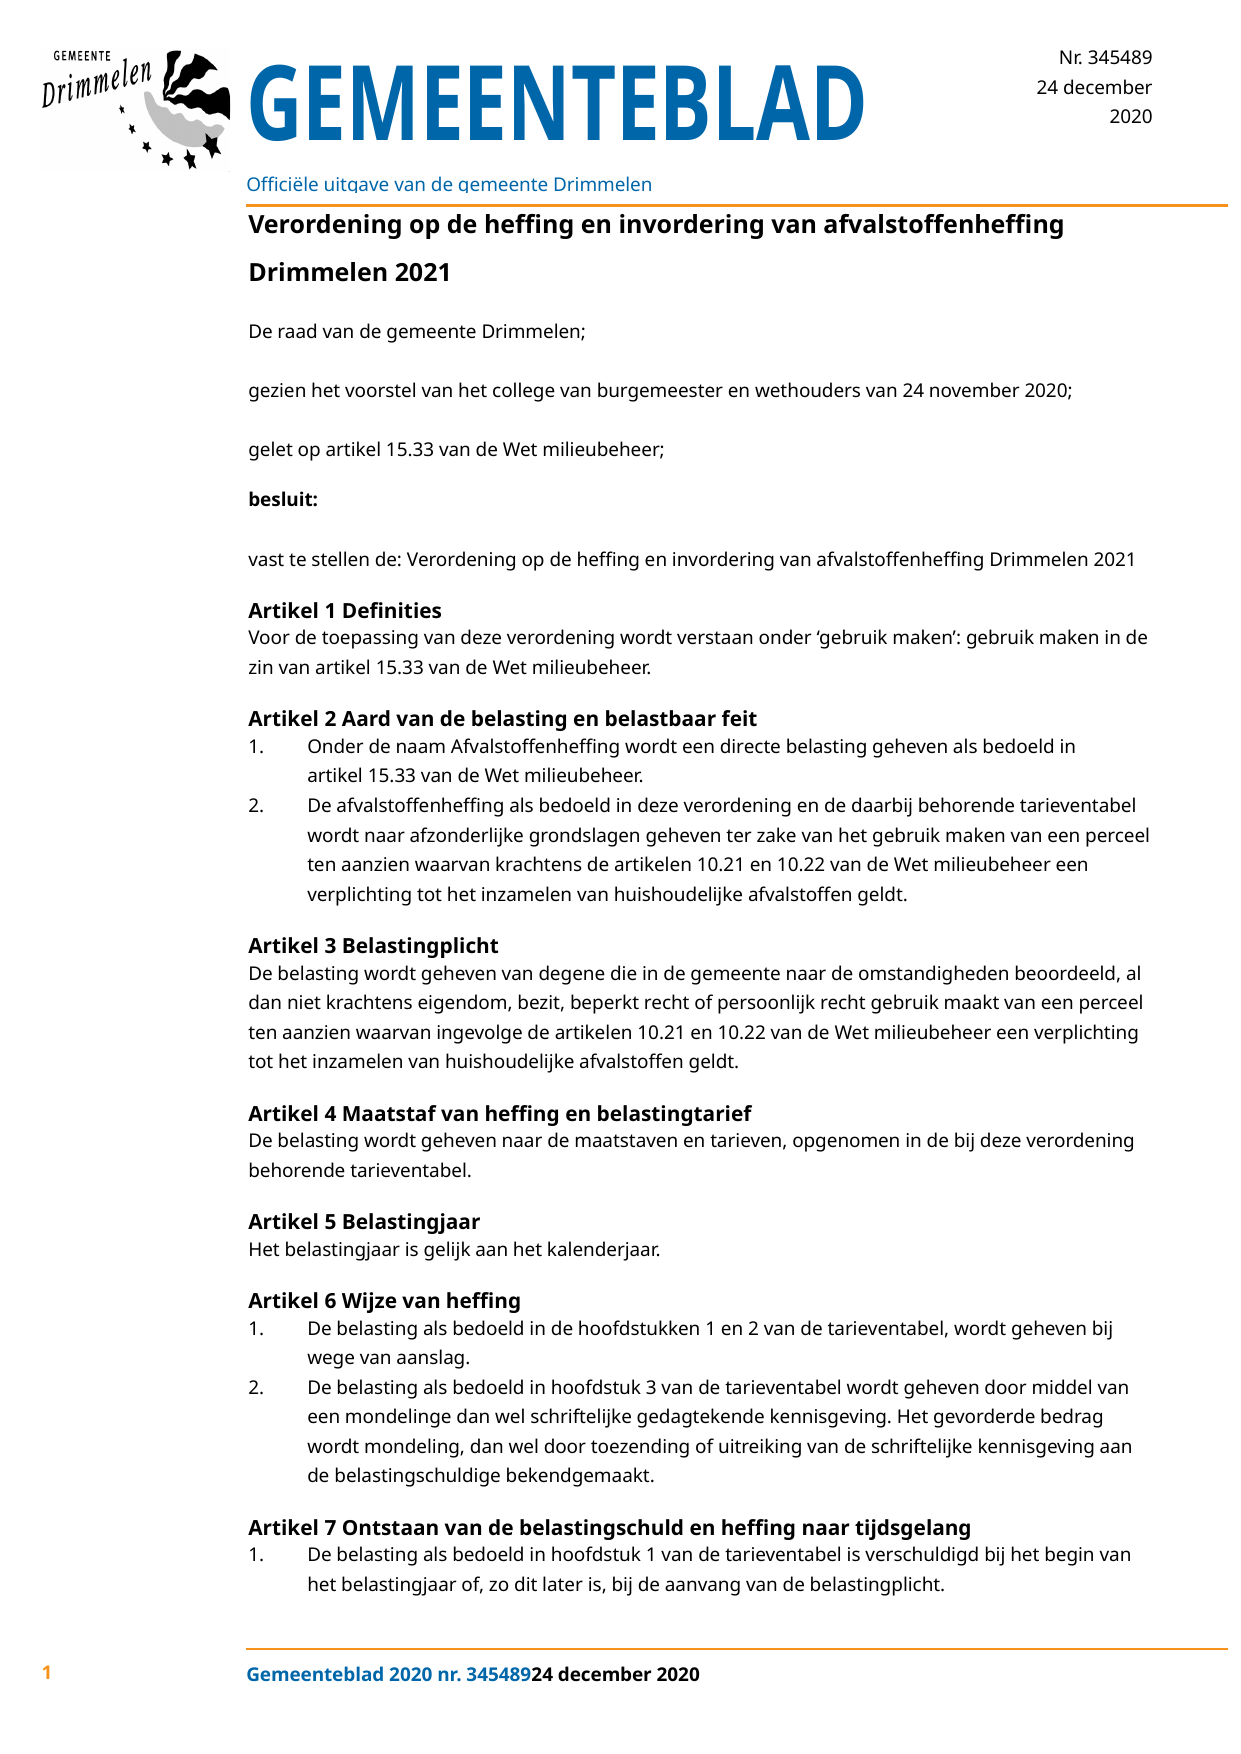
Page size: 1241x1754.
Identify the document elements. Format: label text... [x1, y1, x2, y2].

text Artikel 5 Belastingjaar [248, 1207, 1152, 1236]
picture [41, 47, 231, 172]
text De raad van de gemeente Drimmelen; [248, 318, 1152, 344]
text besluit: [248, 487, 1152, 512]
list De afvalstoffenheffing als bedoeld in deze verordening en de daarbij behorende tarieventabel wordt naar afzonderlijke grondslagen geheven ter zake van het gebruik maken van een perceel ten aanzien waarvan krachtens de artikelen 10.21 en 10.22 van de Wet milieubeheer een verplichting tot het inzamelen van huishoudelijke afvalstoffen geldt. [248, 792, 1152, 907]
text Artikel 4 Maatstaf van heffing en belastingtarief [248, 1099, 1152, 1127]
text Voor de toepassing van deze verordening wordt verstaan onder ‘gebruik maken’: gebruik maken in de zin van artikel 15.33 van de Wet milieubeheer. [248, 624, 1152, 680]
list De belasting als bedoeld in de hoofdstukken 1 en 2 van de tarieventabel, wordt geheven bij wege van aanslag. [248, 1315, 1152, 1370]
text Verordening op de heffing en invordering van afvalstoffenheffing Drimmelen 2021 [248, 207, 1152, 288]
text gezien het voorstel van het college van burgemeester en wethouders van 24 november 2020; [248, 377, 1152, 403]
list De belasting als bedoeld in hoofdstuk 3 van de tarieventabel wordt geheven door middel van een mondelinge dan wel schriftelijke gedagtekende kennisgeving. Het gevorderde bedrag wordt mondeling, dan wel door toezending of uitreiking van de schriftelijke kennisgeving aan de belastingschuldige bekendgemaakt. [248, 1374, 1152, 1488]
text Artikel 7 Ontstaan van de belastingschuld en heffing naar tijdsgelang [248, 1513, 1152, 1541]
text vast te stellen de: Verordening op de heffing en invordering van afvalstoffenheffing Drimmelen 2021 [248, 546, 1152, 571]
text gelet op artikel 15.33 van de Wet milieubeheer; [248, 436, 1152, 462]
text Artikel 3 Belastingplicht [248, 931, 1152, 960]
text De belasting wordt geheven van degene die in de gemeente naar de omstandigheden beoordeeld, al dan niet krachtens eigendom, bezit, beperkt recht of persoonlijk recht gebruik maakt van een perceel ten aanzien waarvan ingevolge de artikelen 10.21 en 10.22 van de Wet milieubeheer een verplichting tot het inzamelen van huishoudelijke afvalstoffen geldt. [248, 960, 1152, 1074]
text Het belastingjaar is gelijk aan het kalenderjaar. [248, 1236, 1152, 1262]
text De belasting wordt geheven naar de maatstaven en tarieven, opgenomen in de bij deze verordening behorende tarieventabel. [248, 1127, 1152, 1183]
text Artikel 6 Wijze van heffing [248, 1286, 1152, 1315]
text Artikel 1 Definities [248, 596, 1152, 624]
text Artikel 2 Aard van de belasting en belastbaar feit [248, 704, 1152, 733]
list Onder de naam Afvalstoffenheffing wordt een directe belasting geheven als bedoeld in artikel 15.33 van de Wet milieubeheer. [248, 733, 1152, 788]
list De belasting als bedoeld in hoofdstuk 1 van de tarieventabel is verschuldigd bij het begin van het belastingjaar of, zo dit later is, bij de aanvang van de belastingplicht. [248, 1541, 1152, 1597]
